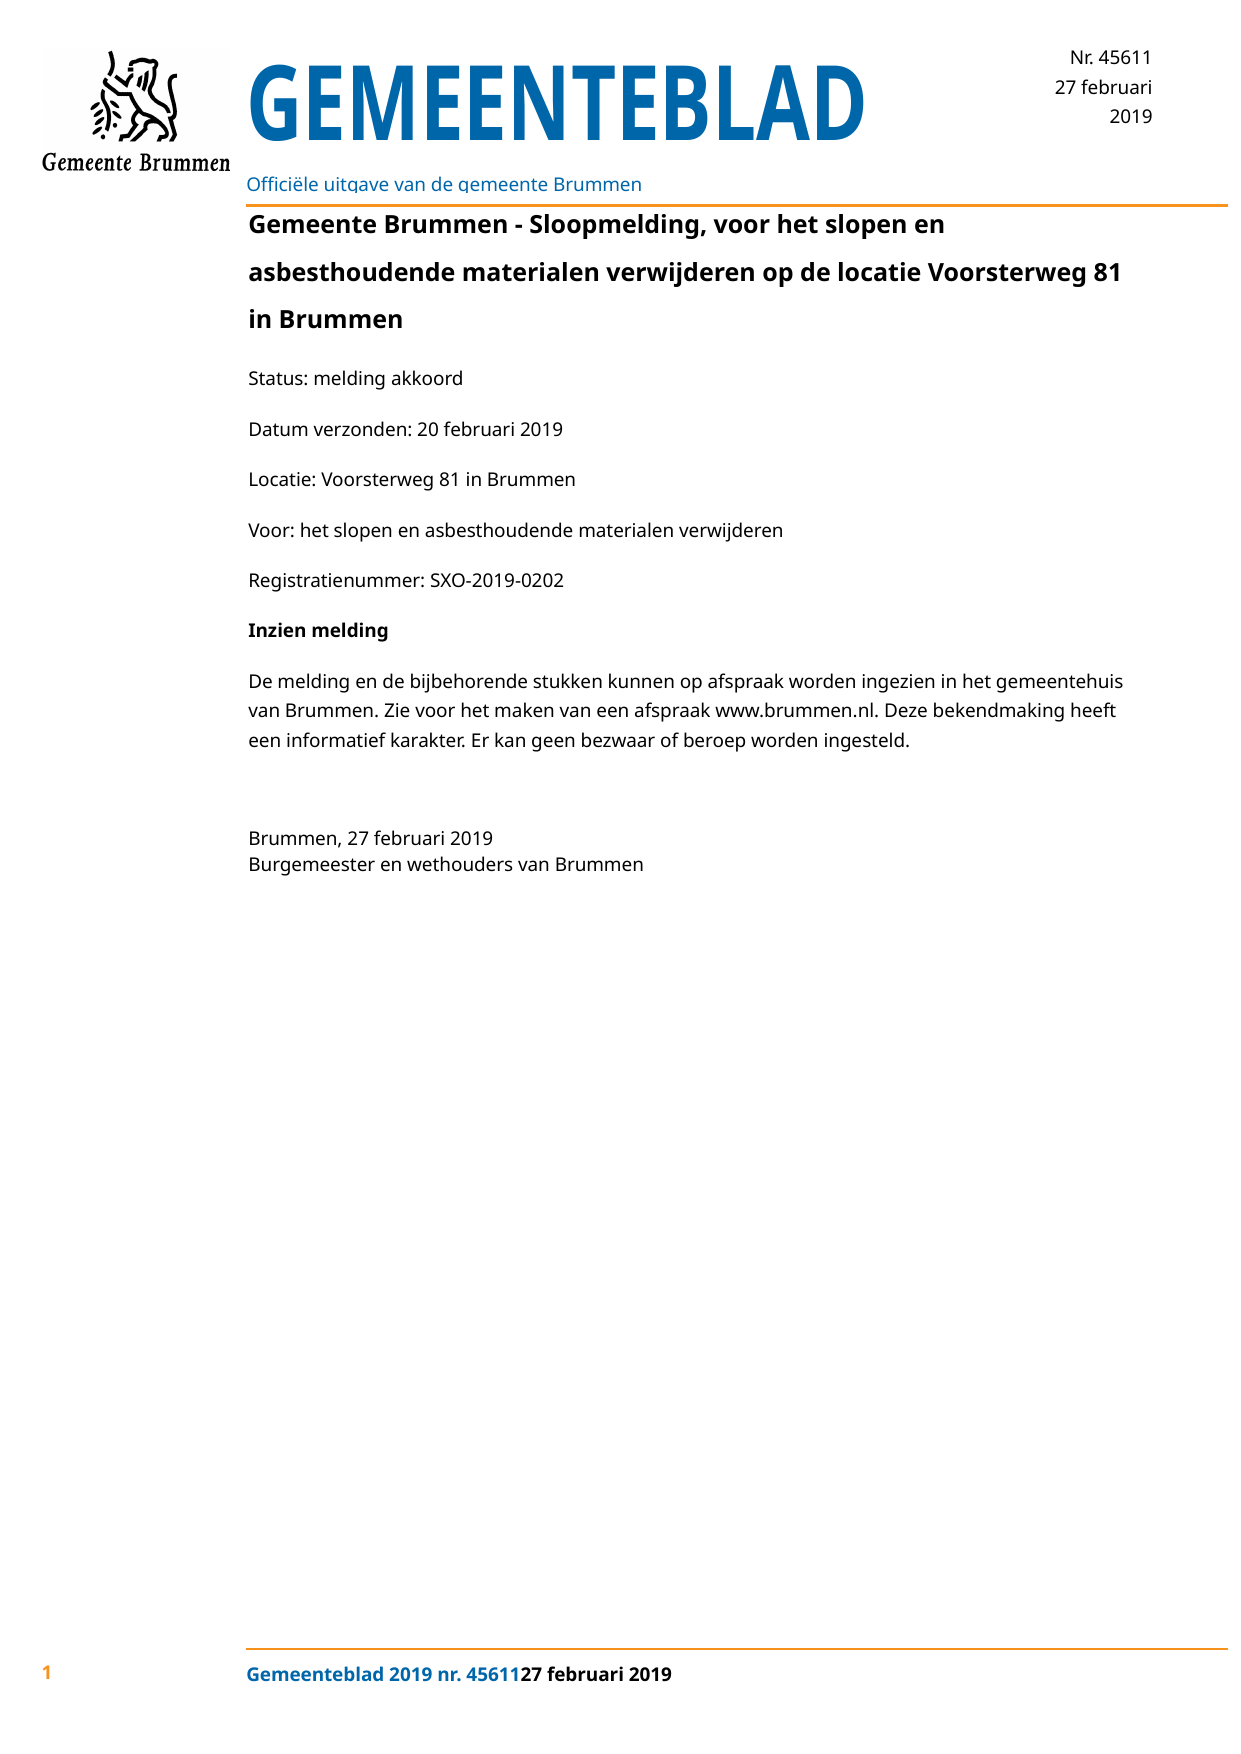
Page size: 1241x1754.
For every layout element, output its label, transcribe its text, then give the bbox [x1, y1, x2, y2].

text Registratienummer: SXO-2019-0202 [248, 567, 1152, 593]
picture [41, 47, 231, 172]
text Locatie: Voorsterweg 81 in Brummen [248, 466, 1152, 492]
text Burgemeester en wethouders van Brummen [248, 851, 1152, 877]
text Status: melding akkoord [248, 366, 1152, 391]
text Datum verzonden: 20 februari 2019 [248, 416, 1152, 442]
text Brummen, 27 februari 2019 [248, 825, 1152, 851]
text Inzien melding [248, 618, 1152, 643]
text De melding en de bijbehorende stukken kunnen op afspraak worden ingezien in het gemeentehuis van Brummen. Zie voor het maken van een afspraak www.brummen.nl. Deze bekendmaking heeft een informatief karakter. Er kan geen bezwaar of beroep worden ingesteld. [248, 668, 1152, 753]
text Voor: het slopen en asbesthoudende materialen verwijderen [248, 517, 1152, 542]
text Gemeente Brummen - Sloopmelding, voor het slopen en asbesthoudende materialen verwijderen op de locatie Voorsterweg 81 in Brummen [248, 207, 1152, 336]
